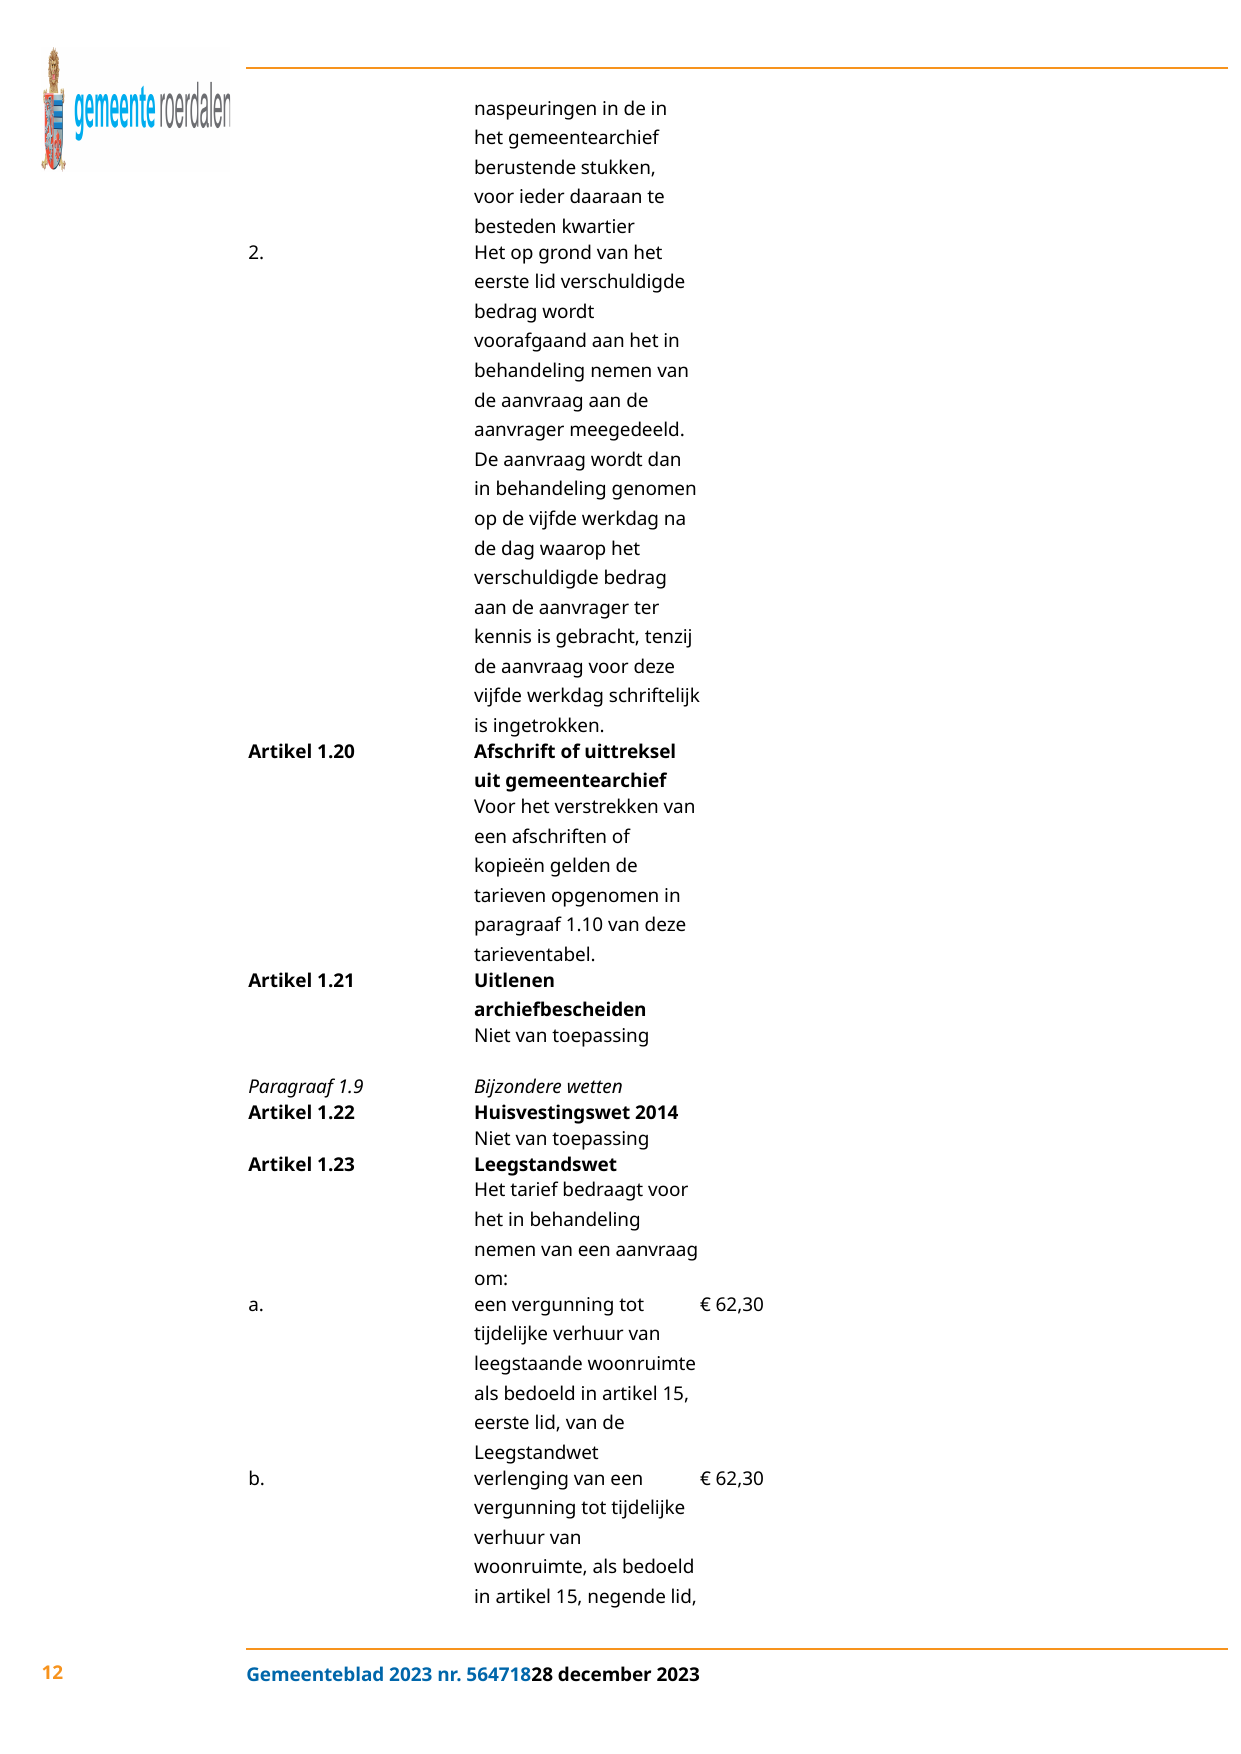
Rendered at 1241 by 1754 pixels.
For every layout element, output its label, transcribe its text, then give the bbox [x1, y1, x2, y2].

table_cell € 62,30 [700, 1465, 926, 1609]
table_cell [926, 1074, 1152, 1099]
table_cell Bijzondere wetten [474, 1074, 700, 1099]
table_cell € 62,30 [700, 1291, 926, 1465]
table_cell [926, 793, 1152, 967]
table_cell een vergunning tot tijdelijke verhuur van leegstaande woonruimte als bedoeld in artikel 15, eerste lid, van de Leegstandwet [474, 1291, 700, 1465]
table_cell [248, 95, 474, 239]
table_cell Paragraaf 1.9 [248, 1074, 474, 1099]
table_cell [926, 1151, 1152, 1177]
table_cell b. [248, 1465, 474, 1609]
table_cell Artikel 1.20 [248, 738, 474, 793]
table_cell [700, 1074, 926, 1099]
table_cell verlenging van een vergunning tot tijdelijke verhuur van woonruimte, als bedoeld in artikel 15, negende lid, [474, 1465, 700, 1609]
table_cell [700, 1151, 926, 1177]
table_cell Afschrift of uittreksel uit gemeentearchief [474, 738, 700, 793]
table_cell Artikel 1.21 [248, 967, 474, 1022]
table_cell [926, 239, 1152, 738]
table_cell [700, 1048, 926, 1074]
table_cell a. [248, 1291, 474, 1465]
table_cell naspeuringen in de in het gemeentearchief berustende stukken, voor ieder daaraan te besteden kwartier [474, 95, 700, 239]
table_cell 2. [248, 239, 474, 738]
table_cell [926, 95, 1152, 239]
table_cell Artikel 1.23 [248, 1151, 474, 1177]
table_cell Niet van toepassing [474, 1022, 700, 1048]
table_cell [700, 1125, 926, 1151]
table_cell [700, 95, 926, 239]
table_cell [926, 1048, 1152, 1074]
table_cell [700, 738, 926, 793]
table_cell [926, 967, 1152, 1022]
table_cell [700, 1022, 926, 1048]
table_cell [700, 967, 926, 1022]
table_cell [700, 793, 926, 967]
table_cell [926, 1022, 1152, 1048]
table_cell Huisvestingswet 2014 [474, 1099, 700, 1125]
table_cell [700, 1177, 926, 1291]
table_cell Het tarief bedraagt voor het in behandeling nemen van een aanvraag om: [474, 1177, 700, 1291]
table_cell [248, 1022, 474, 1048]
table_cell Het op grond van het eerste lid verschuldigde bedrag wordt voorafgaand aan het in behandeling nemen van de aanvraag aan de aanvrager meegedeeld. De aanvraag wordt dan in behandeling genomen op de vijfde werkdag na de dag waarop het verschuldigde bedrag aan de aanvrager ter kennis is gebracht, tenzij de aanvraag voor deze vijfde werkdag schriftelijk is ingetrokken. [474, 239, 700, 738]
table_cell [926, 1465, 1152, 1609]
table_cell Niet van toepassing [474, 1125, 700, 1151]
table_cell Voor het verstrekken van een afschriften of kopieën gelden de tarieven opgenomen in paragraaf 1.10 van deze tarieventabel. [474, 793, 700, 967]
table_cell [248, 1048, 474, 1074]
table_cell [700, 239, 926, 738]
table_cell [926, 1177, 1152, 1291]
table_cell [248, 1125, 474, 1151]
table_cell Artikel 1.22 [248, 1099, 474, 1125]
table_cell Leegstandswet [474, 1151, 700, 1177]
table_cell [700, 1099, 926, 1125]
table_cell [474, 1048, 700, 1074]
table_cell [926, 738, 1152, 793]
table_cell [926, 1099, 1152, 1125]
table_cell [248, 793, 474, 967]
table_cell [926, 1291, 1152, 1465]
table_cell [926, 1125, 1152, 1151]
picture [41, 47, 231, 172]
table_cell [248, 1177, 474, 1291]
table_cell Uitlenen archiefbescheiden [474, 967, 700, 1022]
